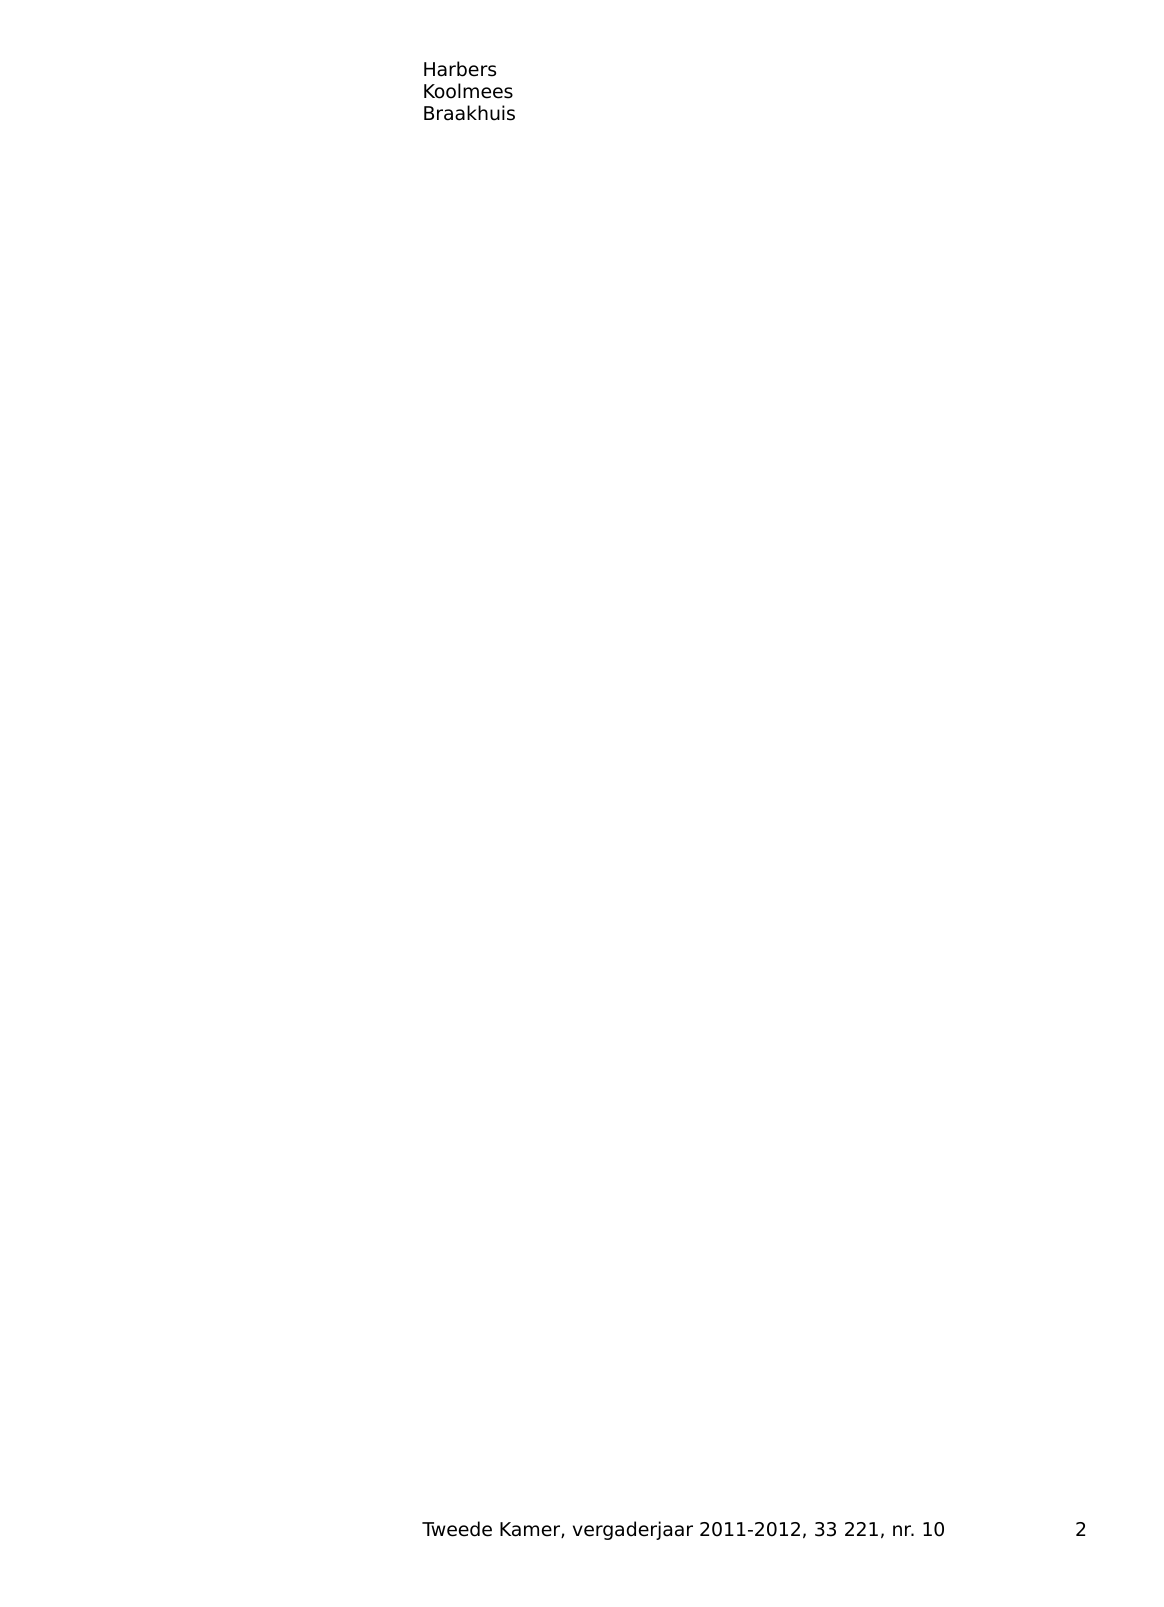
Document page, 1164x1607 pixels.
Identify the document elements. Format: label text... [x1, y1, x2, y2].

text Harbers [422, 59, 1087, 81]
text Koolmees [422, 81, 1087, 103]
text Braakhuis [422, 103, 1087, 125]
